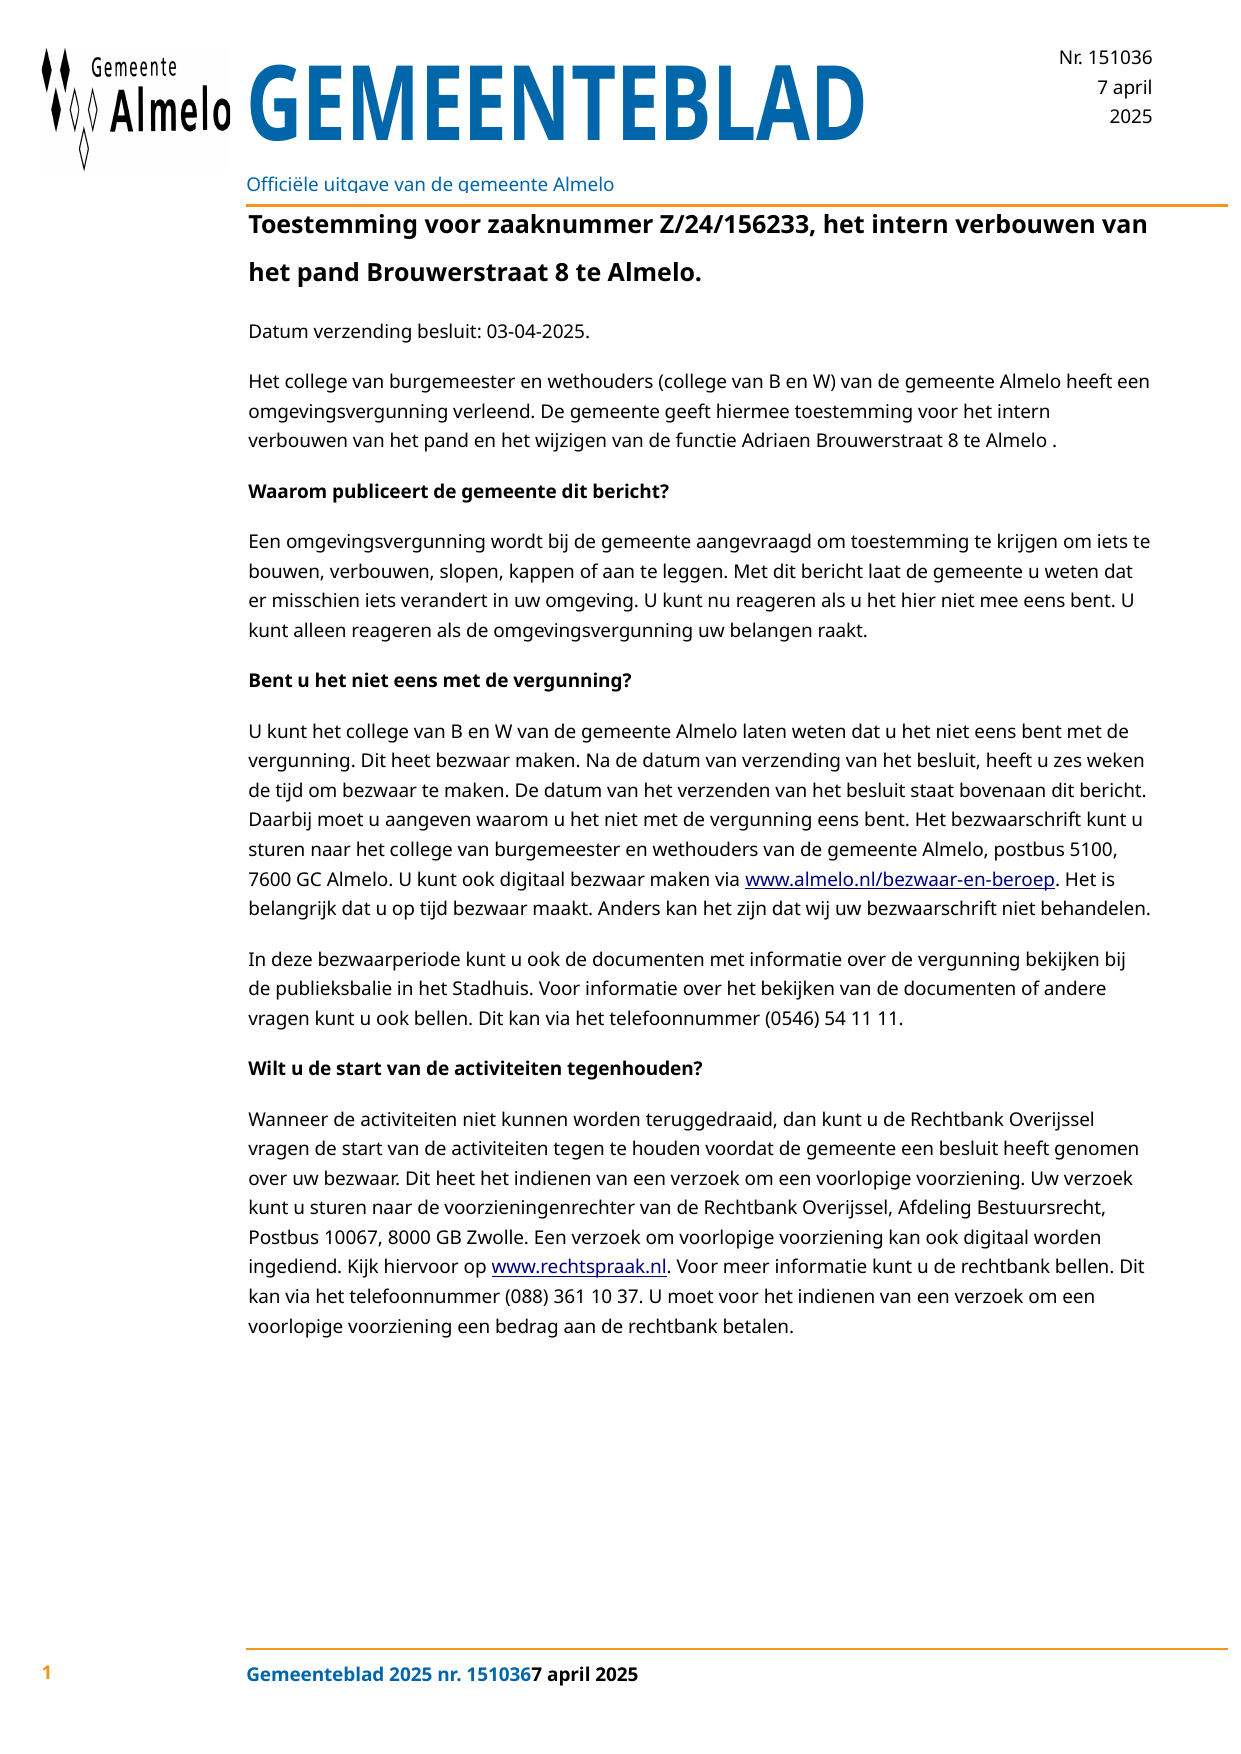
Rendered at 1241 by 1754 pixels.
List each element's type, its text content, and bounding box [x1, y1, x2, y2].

text Bent u het niet eens met de vergunning? [248, 667, 1152, 693]
text In deze bezwaarperiode kunt u ook de documenten met informatie over de vergunning bekijken bij de publieksbalie in het Stadhuis. Voor informatie over het bekijken van de documenten of andere vragen kunt u ook bellen. Dit kan via het telefoonnummer (0546) 54 11 11. [248, 946, 1152, 1031]
text Waarom publiceert de gemeente dit bericht? [248, 478, 1152, 504]
text Het college van burgemeester en wethouders (college van B en W) van de gemeente Almelo heeft een omgevingsvergunning verleend. De gemeente geeft hiermee toestemming voor het intern verbouwen van het pand en het wijzigen van de functie Adriaen Brouwerstraat 8 te Almelo . [248, 368, 1152, 453]
picture [41, 47, 231, 172]
text Toestemming voor zaaknummer Z/24/156233, het intern verbouwen van het pand Brouwerstraat 8 te Almelo. [248, 207, 1152, 288]
text Datum verzending besluit: 03-04-2025. [248, 318, 1152, 344]
text Een omgevingsvergunning wordt bij de gemeente aangevraagd om toestemming te krijgen om iets te bouwen, verbouwen, slopen, kappen of aan te leggen. Met dit bericht laat de gemeente u weten dat er misschien iets verandert in uw omgeving. U kunt nu reageren als u het hier niet mee eens bent. U kunt alleen reageren als de omgevingsvergunning uw belangen raakt. [248, 528, 1152, 643]
text Wilt u de start van de activiteiten tegenhouden? [248, 1055, 1152, 1081]
text U kunt het college van B en W van de gemeente Almelo laten weten dat u het niet eens bent met de vergunning. Dit heet bezwaar maken. Na de datum van verzending van het besluit, heeft u zes weken de tijd om bezwaar te maken. De datum van het verzenden van het besluit staat bovenaan dit bericht. Daarbij moet u aangeven waarom u het niet met de vergunning eens bent. Het bezwaarschrift kunt u sturen naar het college van burgemeester en wethouders van de gemeente Almelo, postbus 5100, 7600 GC Almelo. U kunt ook digitaal bezwaar maken via www.almelo.nl/bezwaar-en-beroep. Het is belangrijk dat u op tijd bezwaar maakt. Anders kan het zijn dat wij uw bezwaarschrift niet behandelen. [248, 718, 1152, 921]
text Wanneer de activiteiten niet kunnen worden teruggedraaid, dan kunt u de Rechtbank Overijssel vragen de start van de activiteiten tegen te houden voordat de gemeente een besluit heeft genomen over uw bezwaar. Dit heet het indienen van een verzoek om een voorlopige voorziening. Uw verzoek kunt u sturen naar de voorzieningenrechter van de Rechtbank Overijssel, Afdeling Bestuursrecht, Postbus 10067, 8000 GB Zwolle. Een verzoek om voorlopige voorziening kan ook digitaal worden ingediend. Kijk hiervoor op www.rechtspraak.nl. Voor meer informatie kunt u de rechtbank bellen. Dit kan via het telefoonnummer (088) 361 10 37. U moet voor het indienen van een verzoek om een voorlopige voorziening een bedrag aan de rechtbank betalen. [248, 1106, 1152, 1339]
